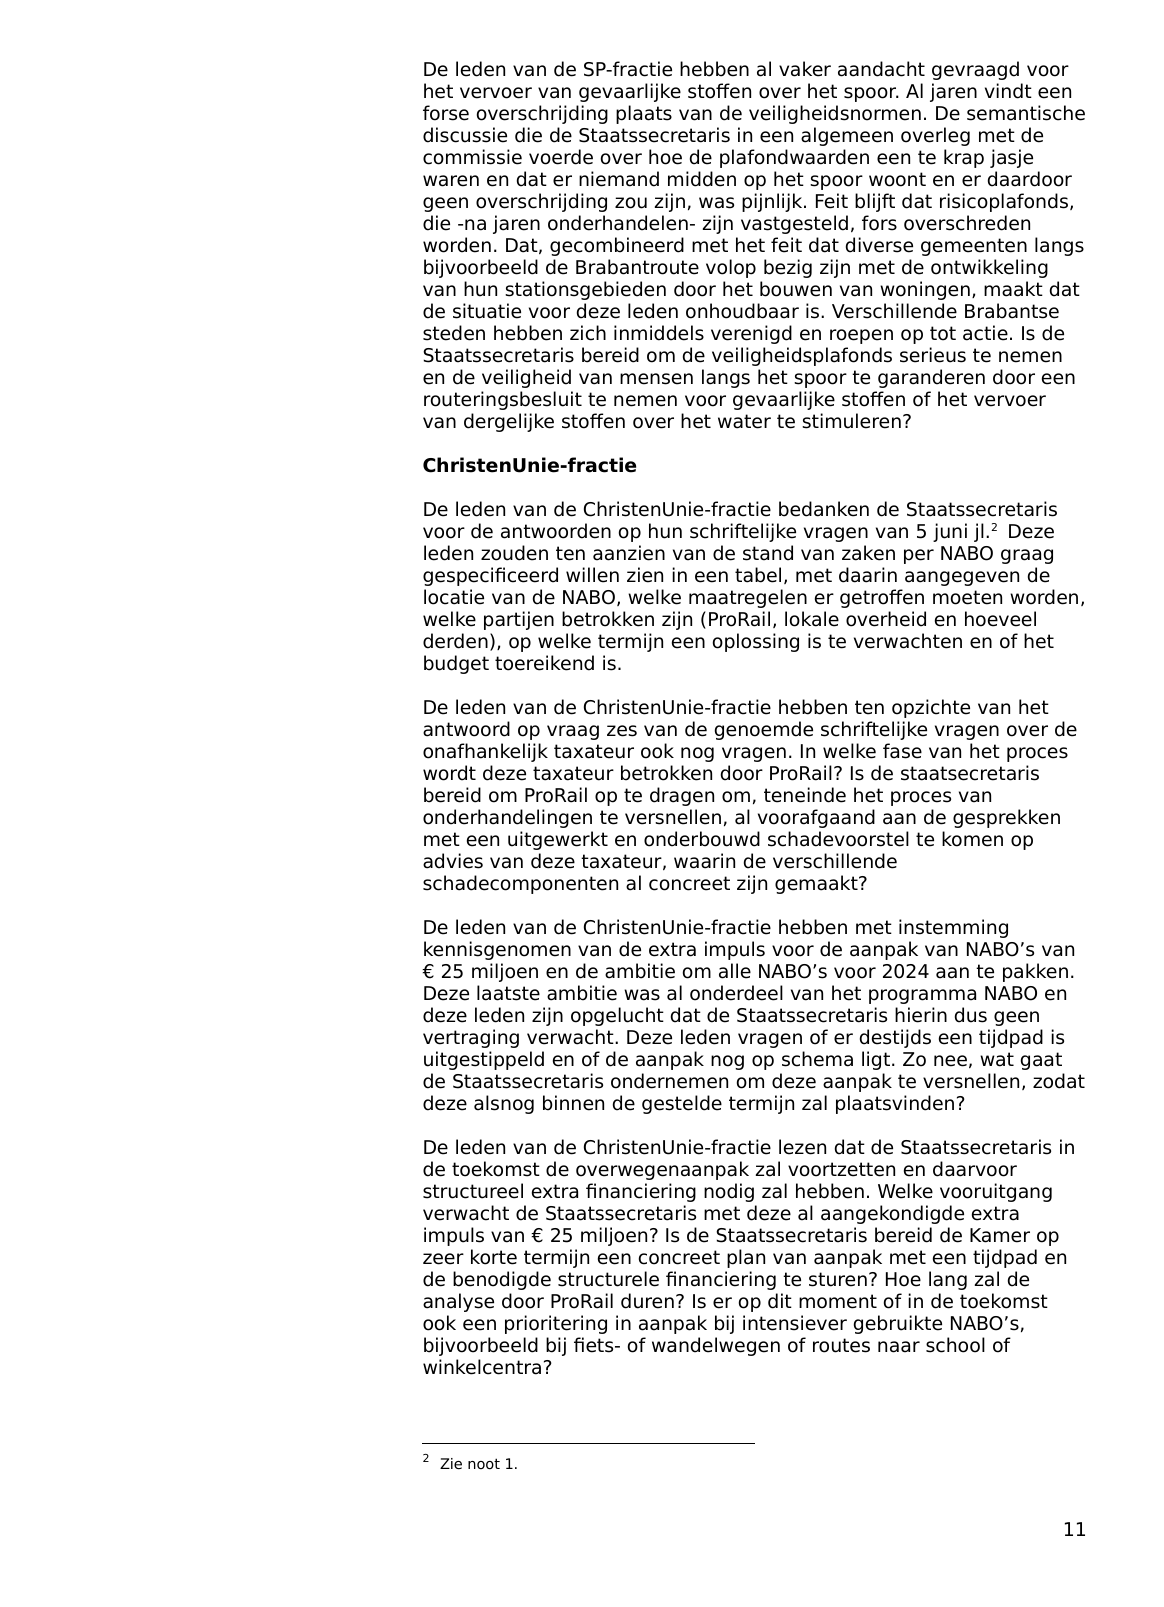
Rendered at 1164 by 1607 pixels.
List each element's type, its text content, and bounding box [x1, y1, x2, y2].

text Zie noot 1. [422, 1452, 1087, 1474]
text De leden van de ChristenUnie-fractie lezen dat de Staatssecretaris in de toekomst de overwegenaanpak zal voortzetten en daarvoor structureel extra financiering nodig zal hebben. Welke vooruitgang verwacht de Staatssecretaris met deze al aangekondigde extra impuls van € 25 miljoen? Is de Staatssecretaris bereid de Kamer op zeer korte termijn een concreet plan van aanpak met een tijdpad en de benodigde structurele financiering te sturen? Hoe lang zal de analyse door ProRail duren? Is er op dit moment of in de toekomst ook een prioritering in aanpak bij intensiever gebruikte NABO’s, bijvoorbeeld bij fiets- of wandelwegen of routes naar school of winkelcentra? [422, 1137, 1087, 1379]
text De leden van de ChristenUnie-fractie hebben met instemming kennisgenomen van de extra impuls voor de aanpak van NABO’s van € 25 miljoen en de ambitie om alle NABO’s voor 2024 aan te pakken. Deze laatste ambitie was al onderdeel van het programma NABO en deze leden zijn opgelucht dat de Staatssecretaris hierin dus geen vertraging verwacht. Deze leden vragen of er destijds een tijdpad is uitgestippeld en of de aanpak nog op schema ligt. Zo nee, wat gaat de Staatssecretaris ondernemen om deze aanpak te versnellen, zodat deze alsnog binnen de gestelde termijn zal plaatsvinden? [422, 917, 1087, 1115]
text De leden van de ChristenUnie-fractie hebben ten opzichte van het antwoord op vraag zes van de genoemde schriftelijke vragen over de onafhankelijk taxateur ook nog vragen. In welke fase van het proces wordt deze taxateur betrokken door ProRail? Is de staatsecretaris bereid om ProRail op te dragen om, teneinde het proces van onderhandelingen te versnellen, al voorafgaand aan de gesprekken met een uitgewerkt en onderbouwd schadevoorstel te komen op advies van deze taxateur, waarin de verschillende schadecomponenten al concreet zijn gemaakt? [422, 697, 1087, 895]
subtitle ChristenUnie-fractie [422, 455, 1087, 477]
text De leden van de ChristenUnie-fractie bedanken de Staatssecretaris voor de antwoorden op hun schriftelijke vragen van 5 juni jl. Deze leden zouden ten aanzien van de stand van zaken per NABO graag gespecificeerd willen zien in een tabel, met daarin aangegeven de locatie van de NABO, welke maatregelen er getroffen moeten worden, welke partijen betrokken zijn (ProRail, lokale overheid en hoeveel derden), op welke termijn een oplossing is te verwachten en of het budget toereikend is. [422, 499, 1087, 675]
text De leden van de SP-fractie hebben al vaker aandacht gevraagd voor het vervoer van gevaarlijke stoffen over het spoor. Al jaren vindt een forse overschrijding plaats van de veiligheidsnormen. De semantische discussie die de Staatssecretaris in een algemeen overleg met de commissie voerde over hoe de plafondwaarden een te krap jasje waren en dat er niemand midden op het spoor woont en er daardoor geen overschrijding zou zijn, was pijnlijk. Feit blijft dat risicoplafonds, die -na jaren onderhandelen- zijn vastgesteld, fors overschreden worden. Dat, gecombineerd met het feit dat diverse gemeenten langs bijvoorbeeld de Brabantroute volop bezig zijn met de ontwikkeling van hun stationsgebieden door het bouwen van woningen, maakt dat de situatie voor deze leden onhoudbaar is. Verschillende Brabantse steden hebben zich inmiddels verenigd en roepen op tot actie. Is de Staatssecretaris bereid om de veiligheidsplafonds serieus te nemen en de veiligheid van mensen langs het spoor te garanderen door een routeringsbesluit te nemen voor gevaarlijke stoffen of het vervoer van dergelijke stoffen over het water te stimuleren? [422, 59, 1087, 433]
